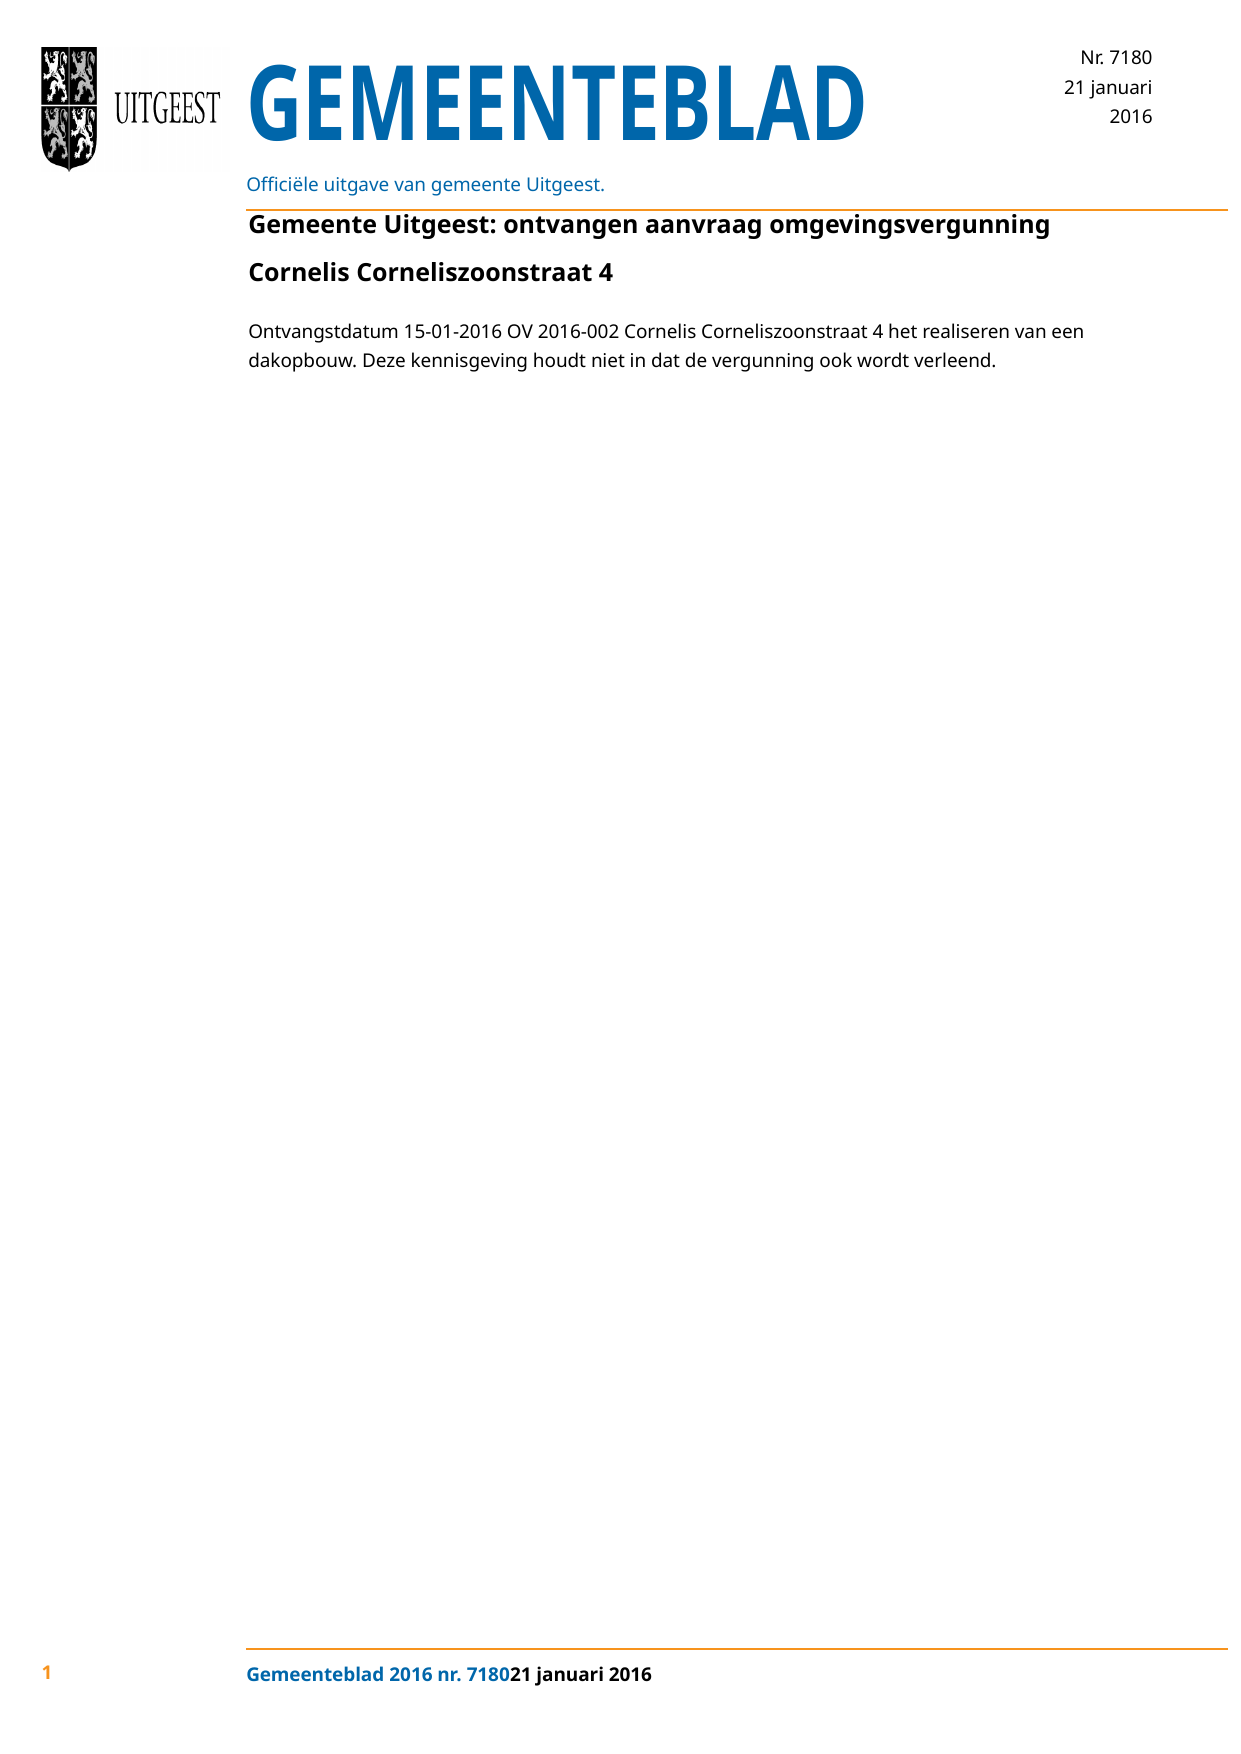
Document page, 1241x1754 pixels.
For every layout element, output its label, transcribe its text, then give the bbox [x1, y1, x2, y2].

picture [41, 47, 231, 172]
text Gemeente Uitgeest: ontvangen aanvraag omgevingsvergunning Cornelis Corneliszoonstraat 4 [248, 211, 1152, 288]
text Ontvangstdatum 15-01-2016 OV 2016-002 Cornelis Corneliszoonstraat 4 het realiseren van een dakopbouw. Deze kennisgeving houdt niet in dat de vergunning ook wordt verleend. [248, 318, 1152, 373]
